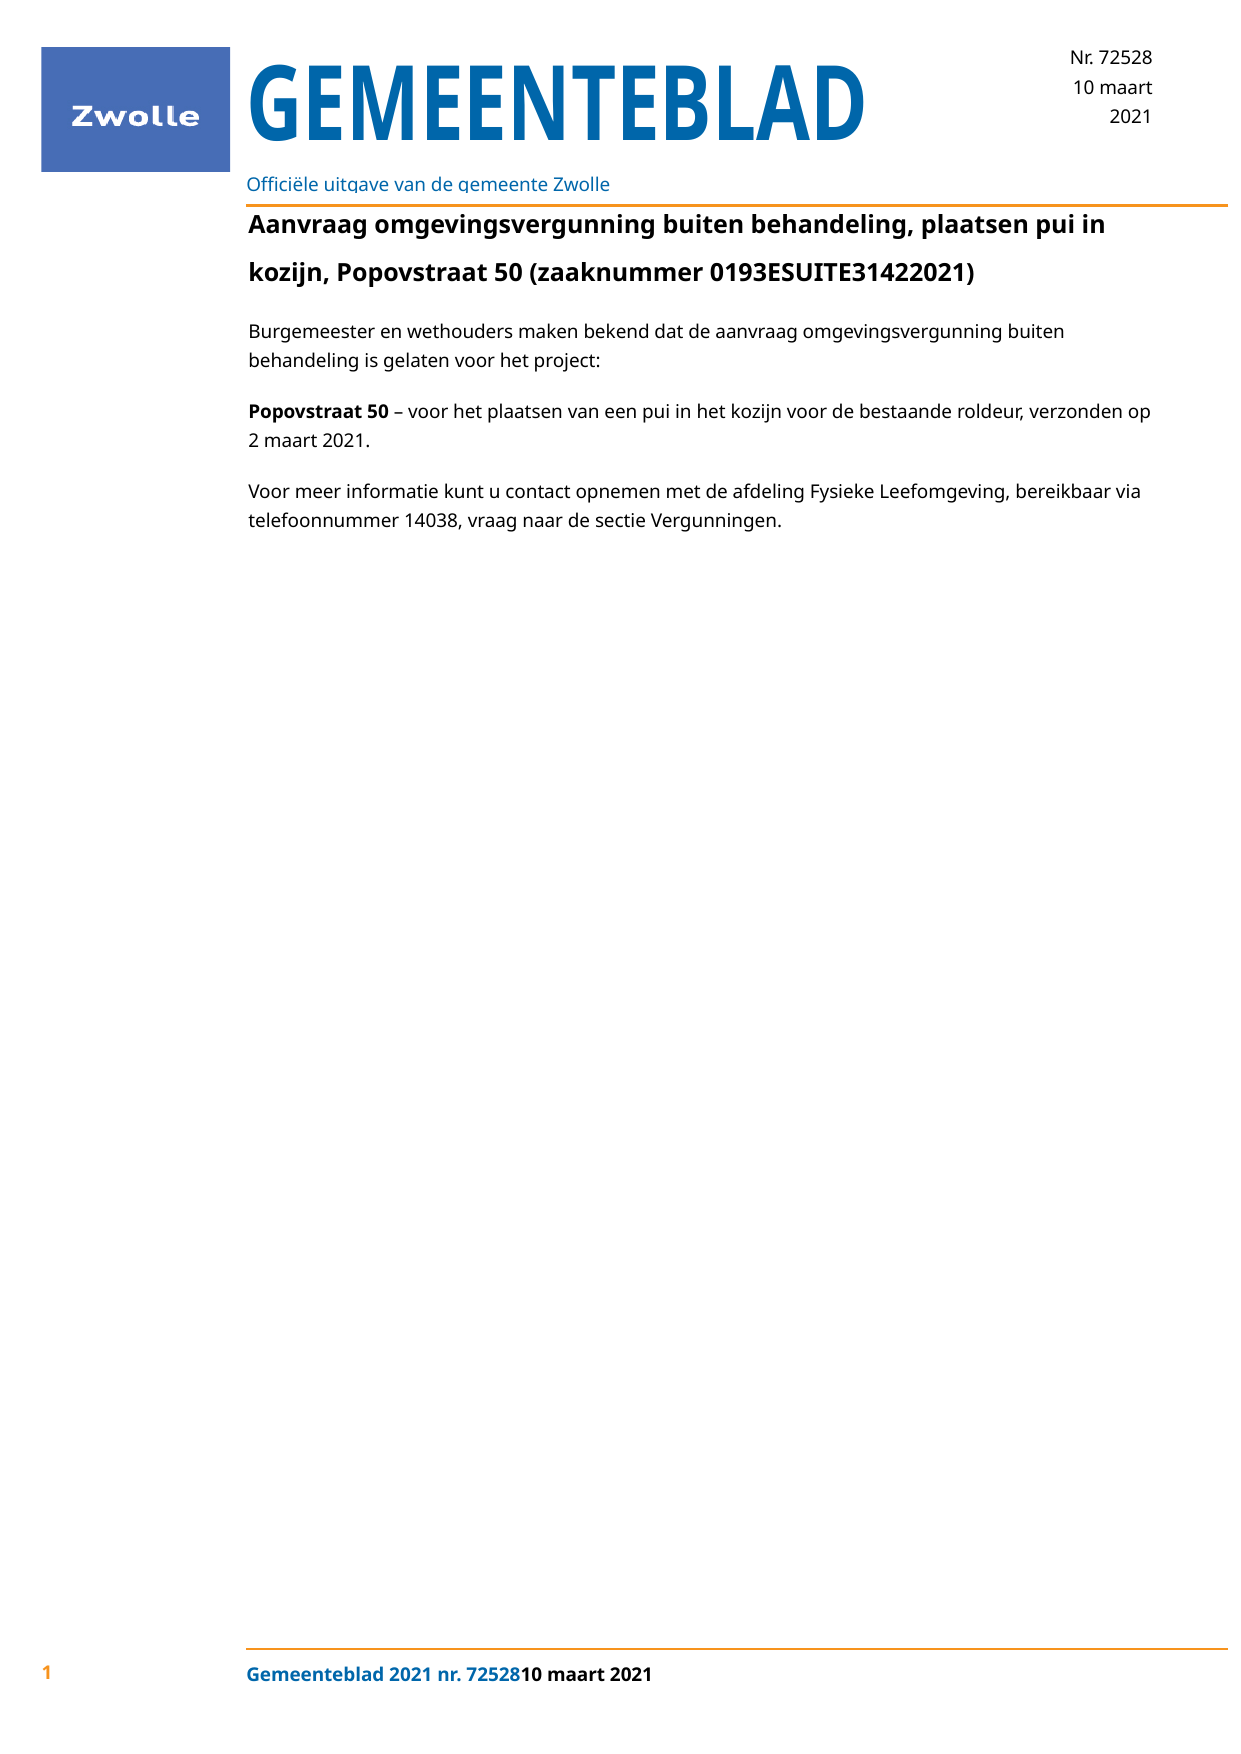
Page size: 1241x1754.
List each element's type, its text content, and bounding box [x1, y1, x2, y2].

text Burgemeester en wethouders maken bekend dat de aanvraag omgevingsvergunning buiten behandeling is gelaten voor het project: [248, 318, 1152, 373]
text Popovstraat 50 – voor het plaatsen van een pui in het kozijn voor de bestaande roldeur, verzonden op 2 maart 2021. [248, 398, 1152, 453]
text Voor meer informatie kunt u contact opnemen met de afdeling Fysieke Leefomgeving, bereikbaar via telefoonnummer 14038, vraag naar de sectie Vergunningen. [248, 478, 1152, 533]
text Aanvraag omgevingsvergunning buiten behandeling, plaatsen pui in kozijn, Popovstraat 50 (zaaknummer 0193ESUITE31422021) [248, 207, 1152, 288]
picture [41, 47, 231, 172]
